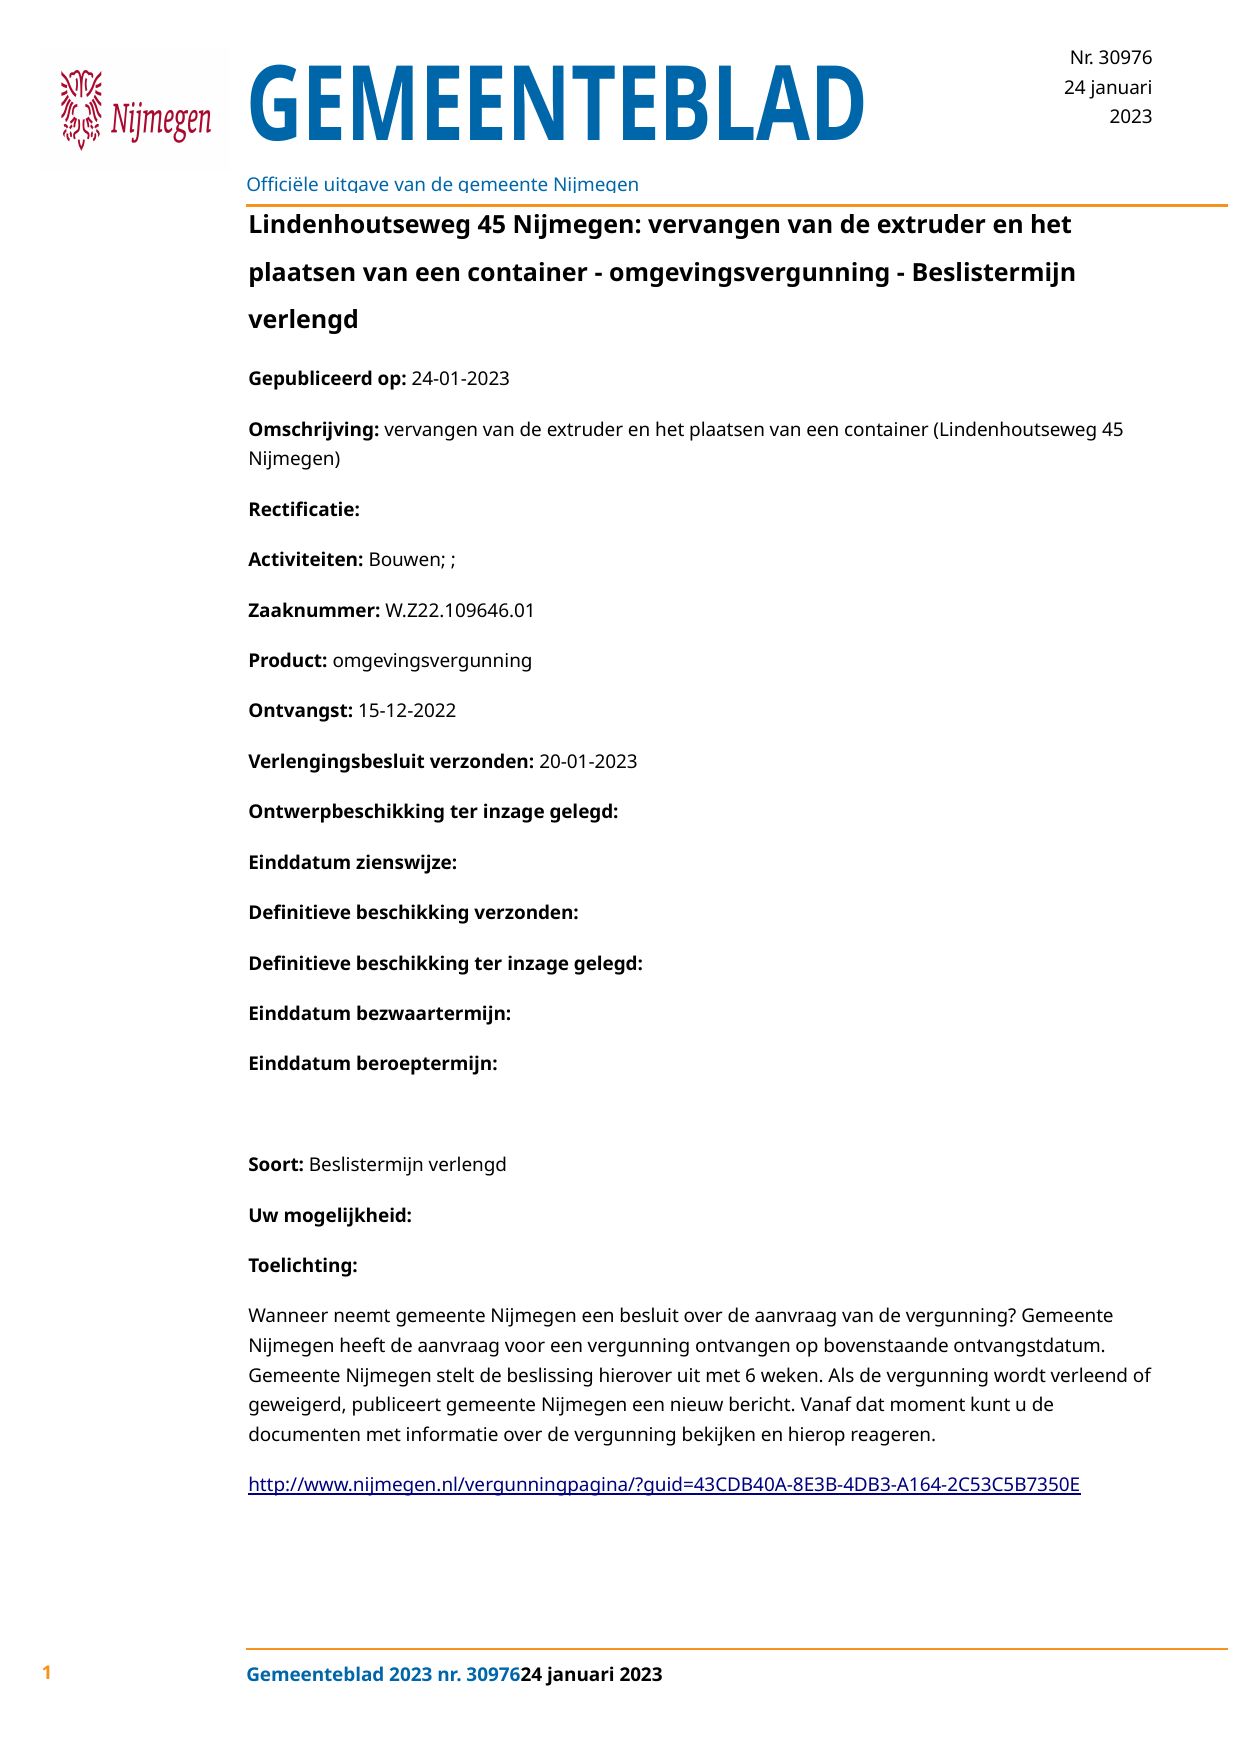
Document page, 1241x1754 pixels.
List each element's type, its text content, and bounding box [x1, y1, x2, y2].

text Zaaknummer: W.Z22.109646.01 [248, 597, 1152, 622]
text Uw mogelijkheid: [248, 1202, 1152, 1227]
picture [41, 47, 231, 172]
text Wanneer neemt gemeente Nijmegen een besluit over de aanvraag van de vergunning? Gemeente Nijmegen heeft de aanvraag voor een vergunning ontvangen op bovenstaande ontvangstdatum. Gemeente Nijmegen stelt de beslissing hierover uit met 6 weken. Als de vergunning wordt verleend of geweigerd, publiceert gemeente Nijmegen een nieuw bericht. Vanaf dat moment kunt u de documenten met informatie over de vergunning bekijken en hierop reageren. [248, 1303, 1152, 1447]
text Lindenhoutseweg 45 Nijmegen: vervangen van de extruder en het plaatsen van een container - omgevingsvergunning - Beslistermijn verlengd [248, 207, 1152, 336]
text Definitieve beschikking verzonden: [248, 899, 1152, 925]
text Gepubliceerd op: 24-01-2023 [248, 366, 1152, 391]
text Verlengingsbesluit verzonden: 20-01-2023 [248, 748, 1152, 774]
text Soort: Beslistermijn verlengd [248, 1151, 1152, 1177]
text http://www.nijmegen.nl/vergunningpagina/?guid=43CDB40A-8E3B-4DB3-A164-2C53C5B7350E [248, 1471, 1152, 1497]
text Toelichting: [248, 1252, 1152, 1278]
text Omschrijving: vervangen van de extruder en het plaatsen van een container (Lindenhoutseweg 45 Nijmegen) [248, 416, 1152, 471]
text Ontvangst: 15-12-2022 [248, 698, 1152, 723]
text Activiteiten: Bouwen; ; [248, 546, 1152, 572]
text Einddatum zienswijze: [248, 849, 1152, 874]
text Rectificatie: [248, 496, 1152, 522]
text Product: omgevingsvergunning [248, 647, 1152, 673]
text Einddatum bezwaartermijn: [248, 1000, 1152, 1026]
text Einddatum beroeptermijn: [248, 1051, 1152, 1076]
text Definitieve beschikking ter inzage gelegd: [248, 950, 1152, 975]
text Ontwerpbeschikking ter inzage gelegd: [248, 798, 1152, 824]
